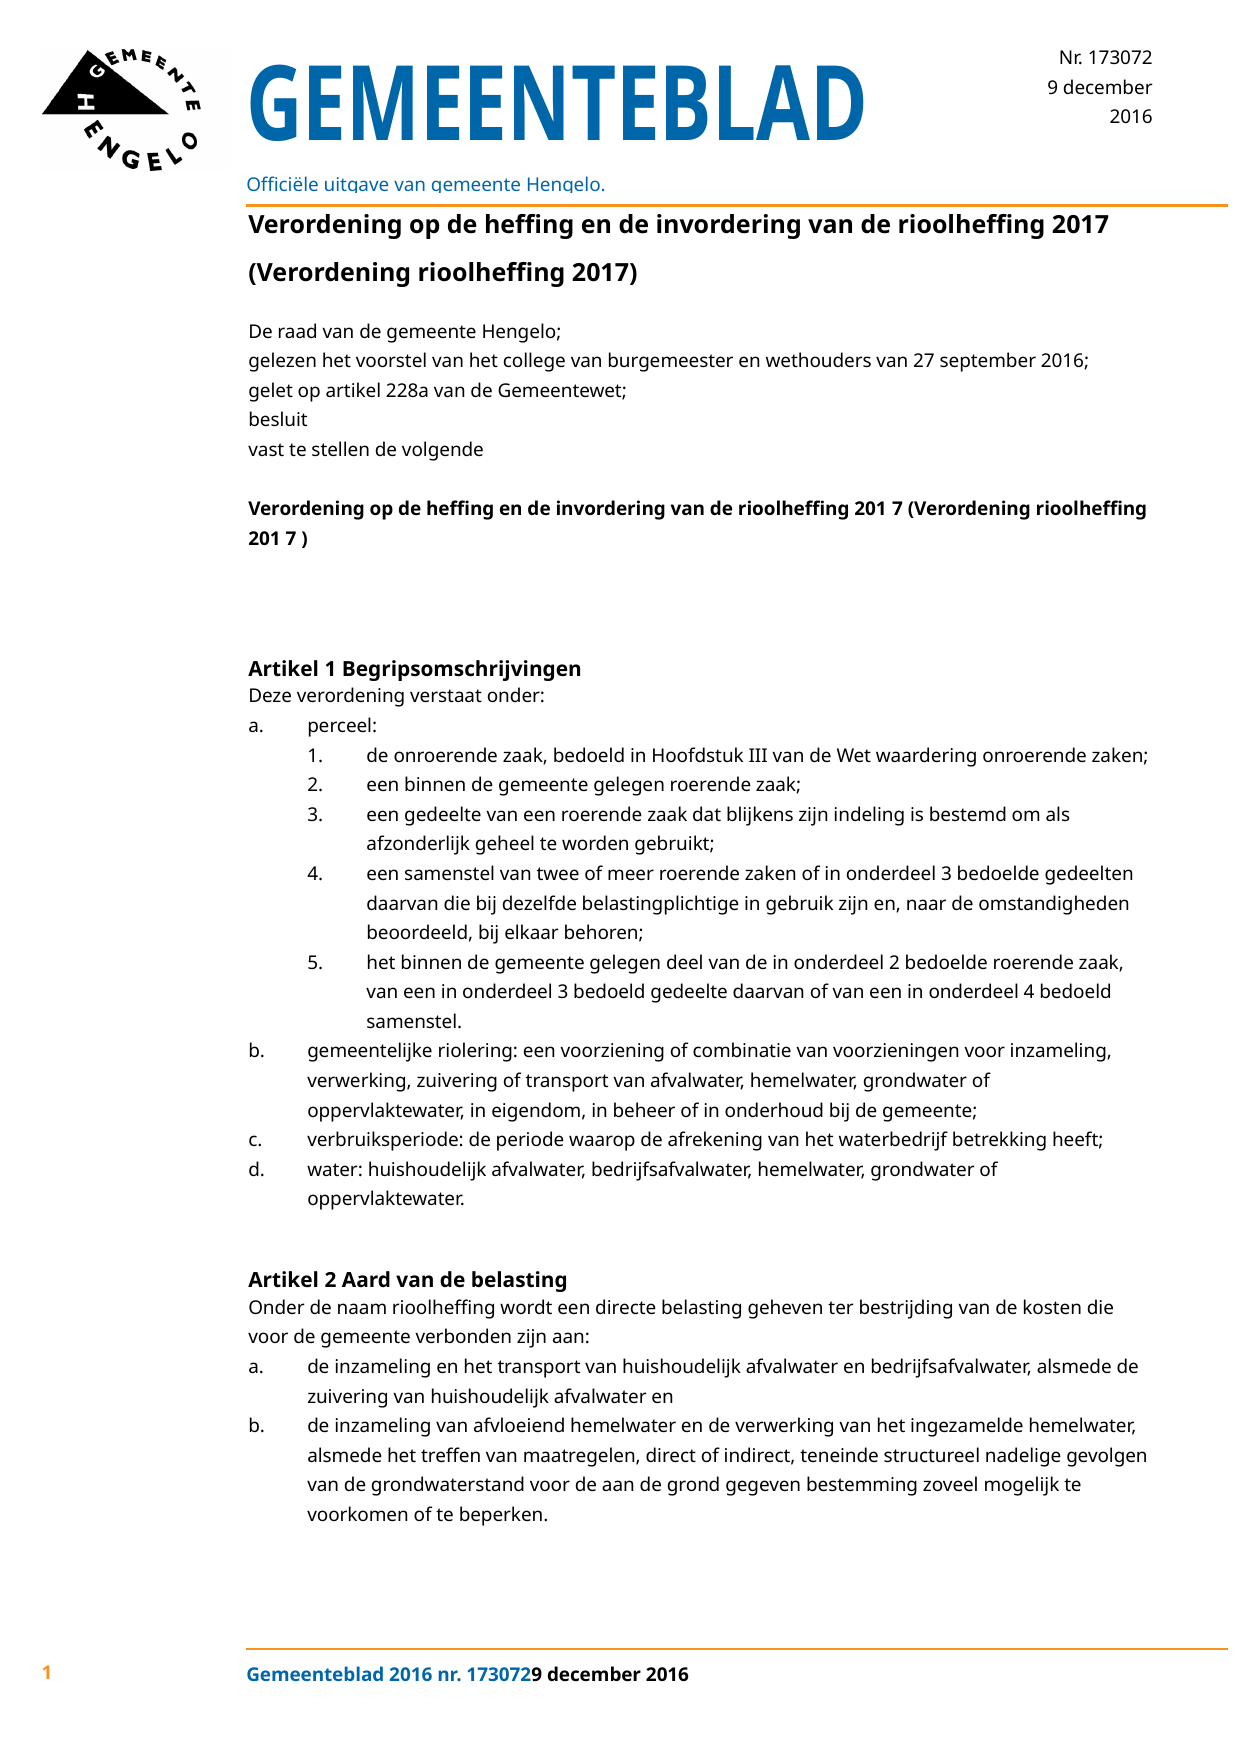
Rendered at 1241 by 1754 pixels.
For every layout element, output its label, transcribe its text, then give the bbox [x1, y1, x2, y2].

list water: huishoudelijk afvalwater, bedrijfsafvalwater, hemelwater, grondwater of oppervlaktewater. [248, 1156, 1152, 1211]
text Verordening op de heffing en de invordering van de rioolheffing 2017 (Verordening rioolheffing 2017) [248, 207, 1152, 288]
list gemeentelijke riolering: een voorziening of combinatie van voorzieningen voor inzameling, verwerking, zuivering of transport van afvalwater, hemelwater, grondwater of oppervlaktewater, in eigendom, in beheer of in onderhoud bij de gemeente; [248, 1038, 1152, 1123]
picture [41, 47, 231, 172]
list een binnen de gemeente gelegen roerende zaak; [307, 771, 1152, 797]
list de inzameling en het transport van huishoudelijk afvalwater en bedrijfsafvalwater, alsmede de zuivering van huishoudelijk afvalwater en [248, 1353, 1152, 1408]
text Artikel 2 Aard van de belasting [248, 1266, 1152, 1294]
list het binnen de gemeente gelegen deel van de in onderdeel 2 bedoelde roerende zaak, van een in onderdeel 3 bedoeld gedeelte daarvan of van een in onderdeel 4 bedoeld samenstel. [307, 949, 1152, 1034]
text Verordening op de heffing en de invordering van de rioolheffing 201 7 (Verordening rioolheffing 201 7 ) [248, 495, 1152, 551]
text gelet op artikel 228a van de Gemeentewet; [248, 377, 1152, 403]
list een gedeelte van een roerende zaak dat blijkens zijn indeling is bestemd om als afzonderlijk geheel te worden gebruikt; [307, 801, 1152, 856]
text Artikel 1 Begripsomschrijvingen [248, 654, 1152, 683]
text vast te stellen de volgende [248, 436, 1152, 462]
text besluit [248, 407, 1152, 432]
list perceel: [248, 712, 1152, 738]
text Onder de naam rioolheffing wordt een directe belasting geheven ter bestrijding van de kosten die voor de gemeente verbonden zijn aan: [248, 1294, 1152, 1349]
text De raad van de gemeente Hengelo; [248, 318, 1152, 344]
list verbruiksperiode: de periode waarop de afrekening van het waterbedrijf betrekking heeft; [248, 1126, 1152, 1152]
list de onroerende zaak, bedoeld in Hoofdstuk III van de Wet waardering onroerende zaken; [307, 742, 1152, 768]
text gelezen het voorstel van het college van burgemeester en wethouders van 27 september 2016; [248, 347, 1152, 373]
text Deze verordening verstaat onder: [248, 683, 1152, 708]
list een samenstel van twee of meer roerende zaken of in onderdeel 3 bedoelde gedeelten daarvan die bij dezelfde belastingplichtige in gebruik zijn en, naar de omstandigheden beoordeeld, bij elkaar behoren; [307, 860, 1152, 945]
list de inzameling van afvloeiend hemelwater en de verwerking van het ingezamelde hemelwater, alsmede het treffen van maatregelen, direct of indirect, teneinde structureel nadelige gevolgen van de grondwaterstand voor de aan de grond gegeven bestemming zoveel mogelijk te voorkomen of te beperken. [248, 1412, 1152, 1527]
